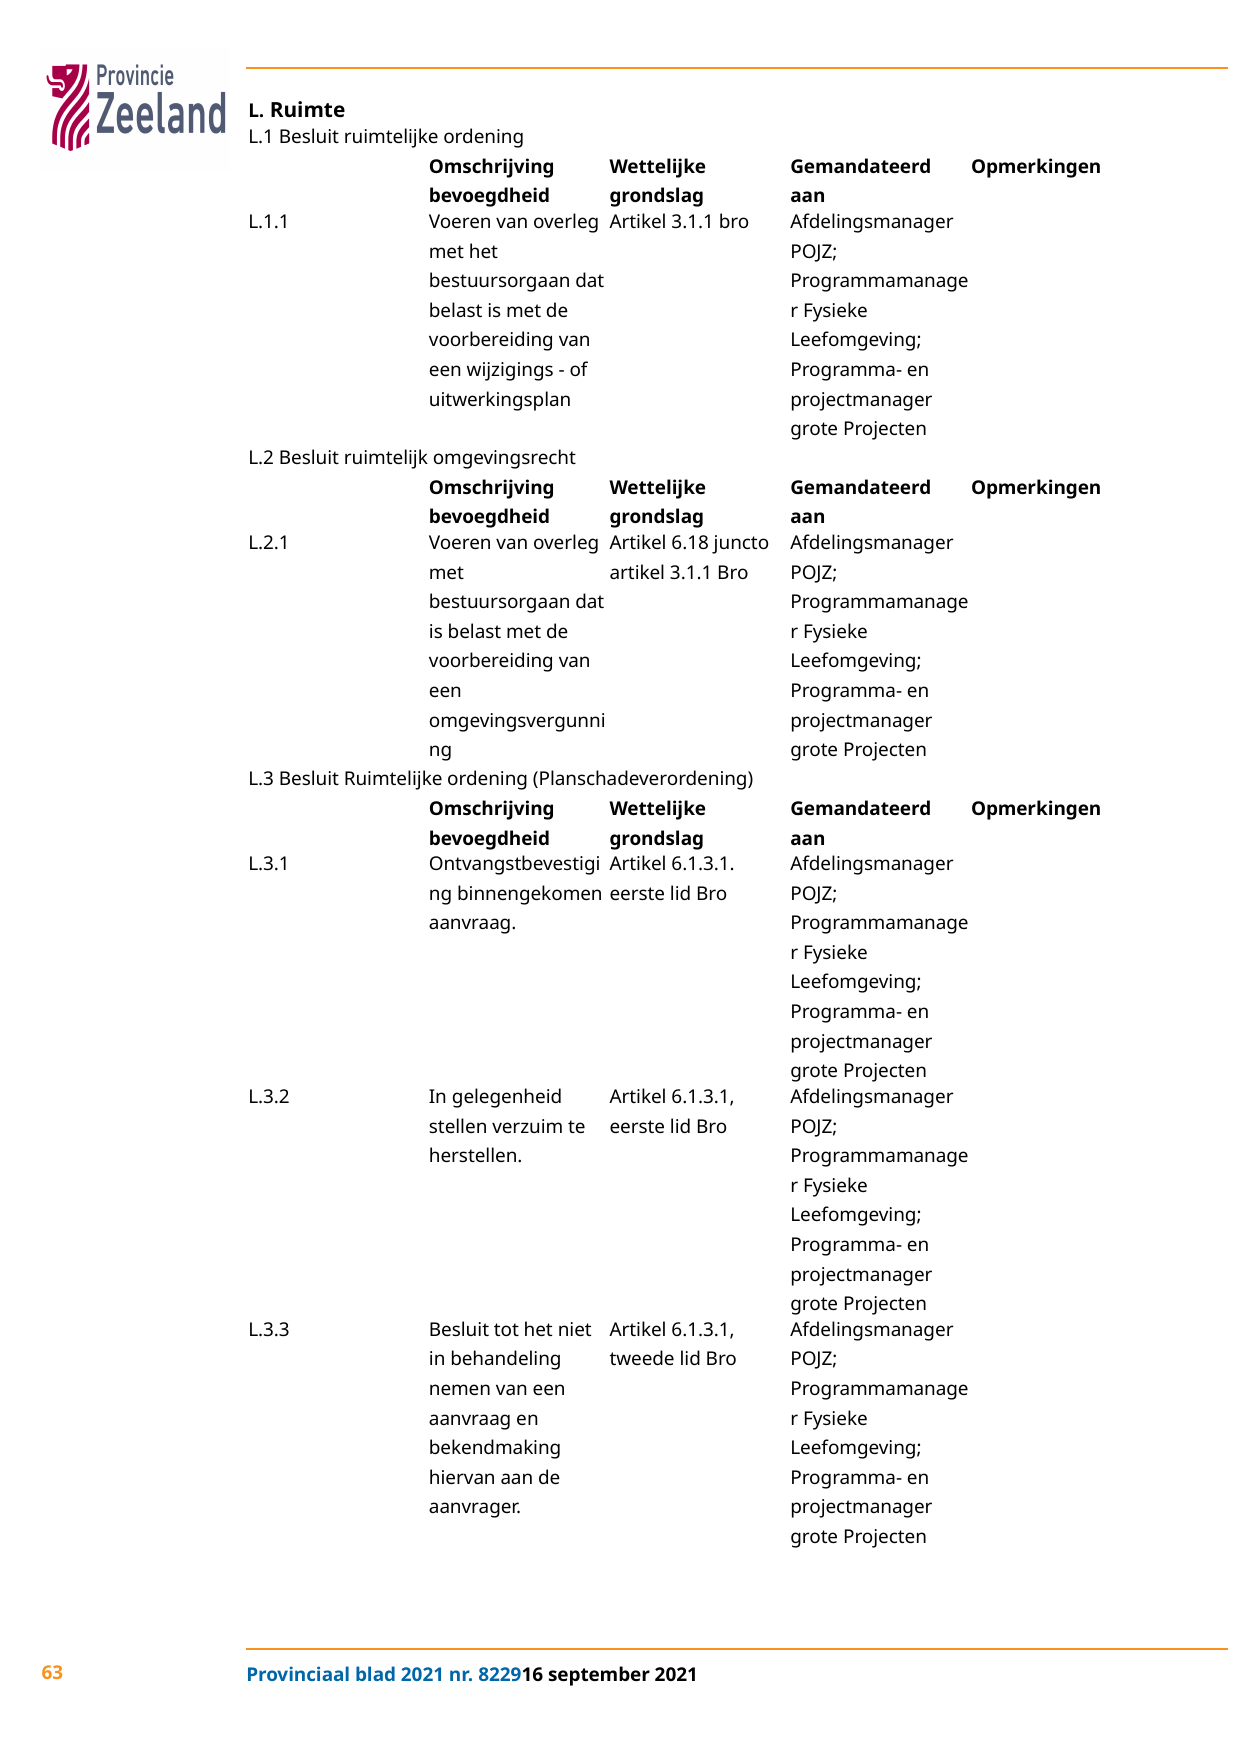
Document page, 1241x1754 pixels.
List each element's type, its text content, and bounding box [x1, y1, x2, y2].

table_cell L.2.1 [248, 529, 429, 762]
table_cell Artikel 6.1.3.1. eerste lid Bro [609, 850, 790, 1083]
table_cell [971, 1316, 1152, 1549]
table_header Wettelijke grondslag [609, 153, 790, 208]
table_header Gemandateerd aan [790, 474, 971, 529]
table_cell L.3.2 [248, 1083, 429, 1316]
table_header Gemandateerd aan [790, 795, 971, 850]
table_cell [971, 529, 1152, 762]
text L.2 Besluit ruimtelijk omgevingsrecht [248, 444, 1152, 470]
table_header Opmerkingen [971, 153, 1152, 208]
table_header Opmerkingen [971, 474, 1152, 529]
table_cell Afdelingsmanager POJZ; Programmamanager Fysieke Leefomgeving; Programma- en projectmanager grote Projecten [790, 208, 971, 441]
table_cell Artikel 6.1.3.1, tweede lid Bro [609, 1316, 790, 1549]
table_cell Artikel 6.1.3.1, eerste lid Bro [609, 1083, 790, 1316]
table_cell Ontvangstbevestiging binnengekomen aanvraag. [429, 850, 609, 1083]
table_cell Voeren van overleg met het bestuursorgaan dat belast is met de voorbereiding van een wijzigings - of uitwerkingsplan [429, 208, 609, 441]
table_header Wettelijke grondslag [609, 795, 790, 850]
table_cell Afdelingsmanager POJZ; Programmamanager Fysieke Leefomgeving; Programma- en projectmanager grote Projecten [790, 850, 971, 1083]
table_header Wettelijke grondslag [609, 474, 790, 529]
table_cell Besluit tot het niet in behandeling nemen van een aanvraag en bekendmaking hiervan aan de aanvrager. [429, 1316, 609, 1549]
table_cell Artikel 3.1.1 bro [609, 208, 790, 441]
table_cell [971, 850, 1152, 1083]
table_header [248, 474, 429, 529]
table_header Gemandateerd aan [790, 153, 971, 208]
text L.3 Besluit Ruimtelijke ordening (Planschadeverordening) [248, 765, 1152, 791]
table_cell [971, 208, 1152, 441]
table_cell In gelegenheid stellen verzuim te herstellen. [429, 1083, 609, 1316]
table_cell [971, 1083, 1152, 1316]
table_header [248, 795, 429, 850]
text L. Ruimte [248, 95, 1152, 123]
table_header Omschrijving bevoegdheid [429, 474, 609, 529]
table_cell Afdelingsmanager POJZ; Programmamanager Fysieke Leefomgeving; Programma- en projectmanager grote Projecten [790, 1083, 971, 1316]
table_cell L.3.1 [248, 850, 429, 1083]
table_cell Afdelingsmanager POJZ; Programmamanager Fysieke Leefomgeving; Programma- en projectmanager grote Projecten [790, 529, 971, 762]
table_cell L.3.3 [248, 1316, 429, 1549]
table_cell Artikel 6.18 juncto artikel 3.1.1 Bro [609, 529, 790, 762]
table_header [248, 153, 429, 208]
text L.1 Besluit ruimtelijke ordening [248, 123, 1152, 149]
table_cell Voeren van overleg met bestuursorgaan dat is belast met de voorbereiding van een omgevingsvergunning [429, 529, 609, 762]
table_header Omschrijving bevoegdheid [429, 795, 609, 850]
table_header Omschrijving bevoegdheid [429, 153, 609, 208]
table_cell L.1.1 [248, 208, 429, 441]
picture [41, 47, 231, 172]
table_header Opmerkingen [971, 795, 1152, 850]
table_cell Afdelingsmanager POJZ; Programmamanager Fysieke Leefomgeving; Programma- en projectmanager grote Projecten [790, 1316, 971, 1549]
